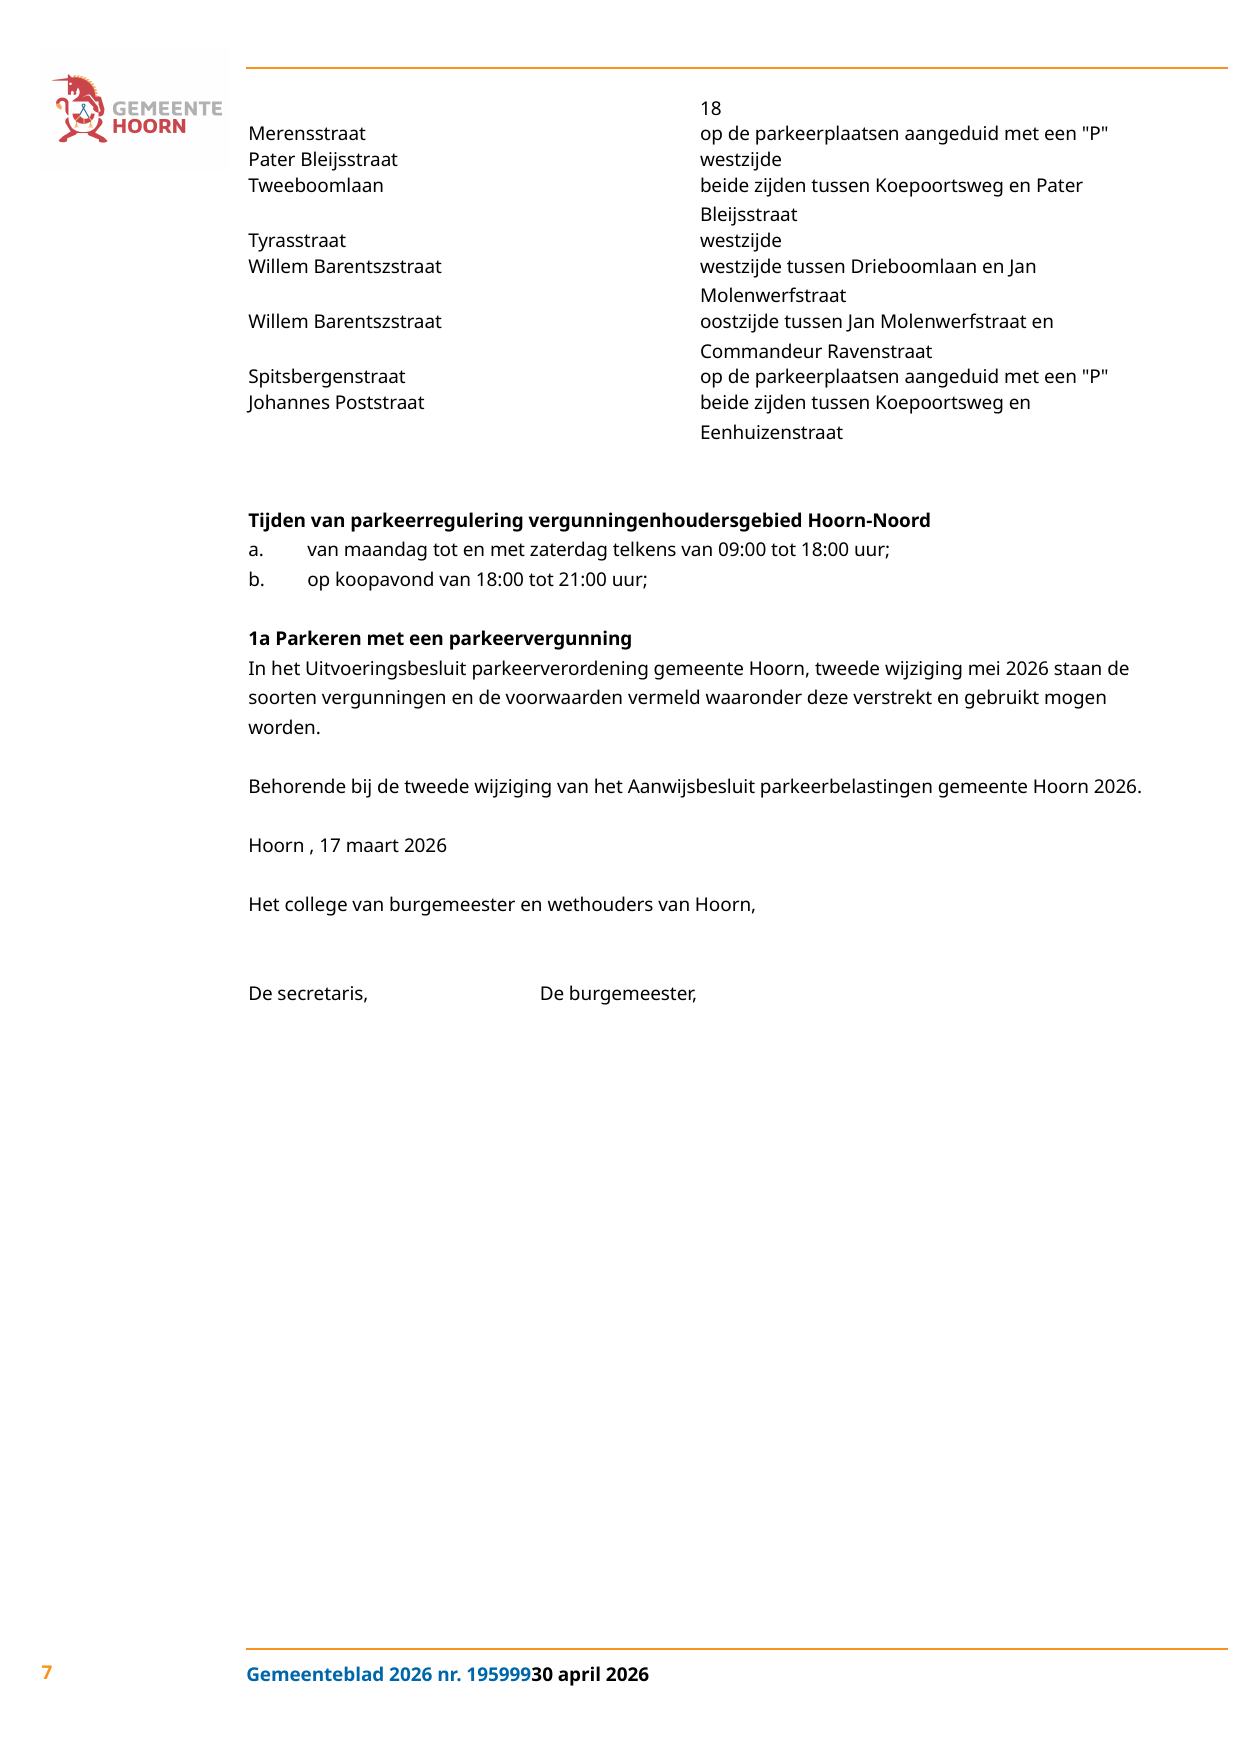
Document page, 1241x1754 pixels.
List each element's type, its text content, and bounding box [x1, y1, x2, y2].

table_cell oostzijde tussen Jan Molenwerfstraat en Commandeur Ravenstraat [700, 308, 1152, 364]
table_cell [248, 95, 700, 121]
text Het college van burgemeester en wethouders van Hoorn, [248, 892, 1152, 917]
table_cell op de parkeerplaatsen aangeduid met een "P" [700, 121, 1152, 146]
table_cell Willem Barentszstraat [248, 308, 700, 364]
table_cell Johannes Poststraat [248, 389, 700, 445]
picture [41, 47, 231, 172]
table_cell beide zijden tussen Koepoortsweg en Eenhuizenstraat [700, 389, 1152, 445]
list op koopavond van 18:00 tot 21:00 uur; [248, 566, 1152, 592]
table_cell Merensstraat [248, 121, 700, 146]
text Tijden van parkeerregulering vergunningenhoudersgebied Hoorn-Noord [248, 507, 1152, 533]
table_cell Tyrasstraat [248, 227, 700, 253]
text Behorende bij de tweede wijziging van het Aanwijsbesluit parkeerbelastingen gemeente Hoorn 2026. [248, 773, 1152, 799]
text 1a Parkeren met een parkeervergunning [248, 625, 1152, 651]
table_cell Tweeboomlaan [248, 172, 700, 227]
table_cell westzijde tussen Drieboomlaan en Jan Molenwerfstraat [700, 253, 1152, 308]
table_cell beide zijden tussen Koepoortsweg en Pater Bleijsstraat [700, 172, 1152, 227]
list van maandag tot en met zaterdag telkens van 09:00 tot 18:00 uur; [248, 537, 1152, 562]
table_cell Pater Bleijsstraat [248, 146, 700, 172]
text De secretaris, De burgemeester, [248, 980, 1152, 1006]
table_cell 18 [700, 95, 1152, 121]
text Hoorn , 17 maart 2026 [248, 832, 1152, 858]
table_cell Spitsbergenstraat [248, 364, 700, 389]
table_cell op de parkeerplaatsen aangeduid met een "P" [700, 364, 1152, 389]
table_cell westzijde [700, 227, 1152, 253]
table_cell Willem Barentszstraat [248, 253, 700, 308]
text In het Uitvoeringsbesluit parkeerverordening gemeente Hoorn, tweede wijziging mei 2026 staan de soorten vergunningen en de voorwaarden vermeld waaronder deze verstrekt en gebruikt mogen worden. [248, 655, 1152, 740]
table_cell westzijde [700, 146, 1152, 172]
